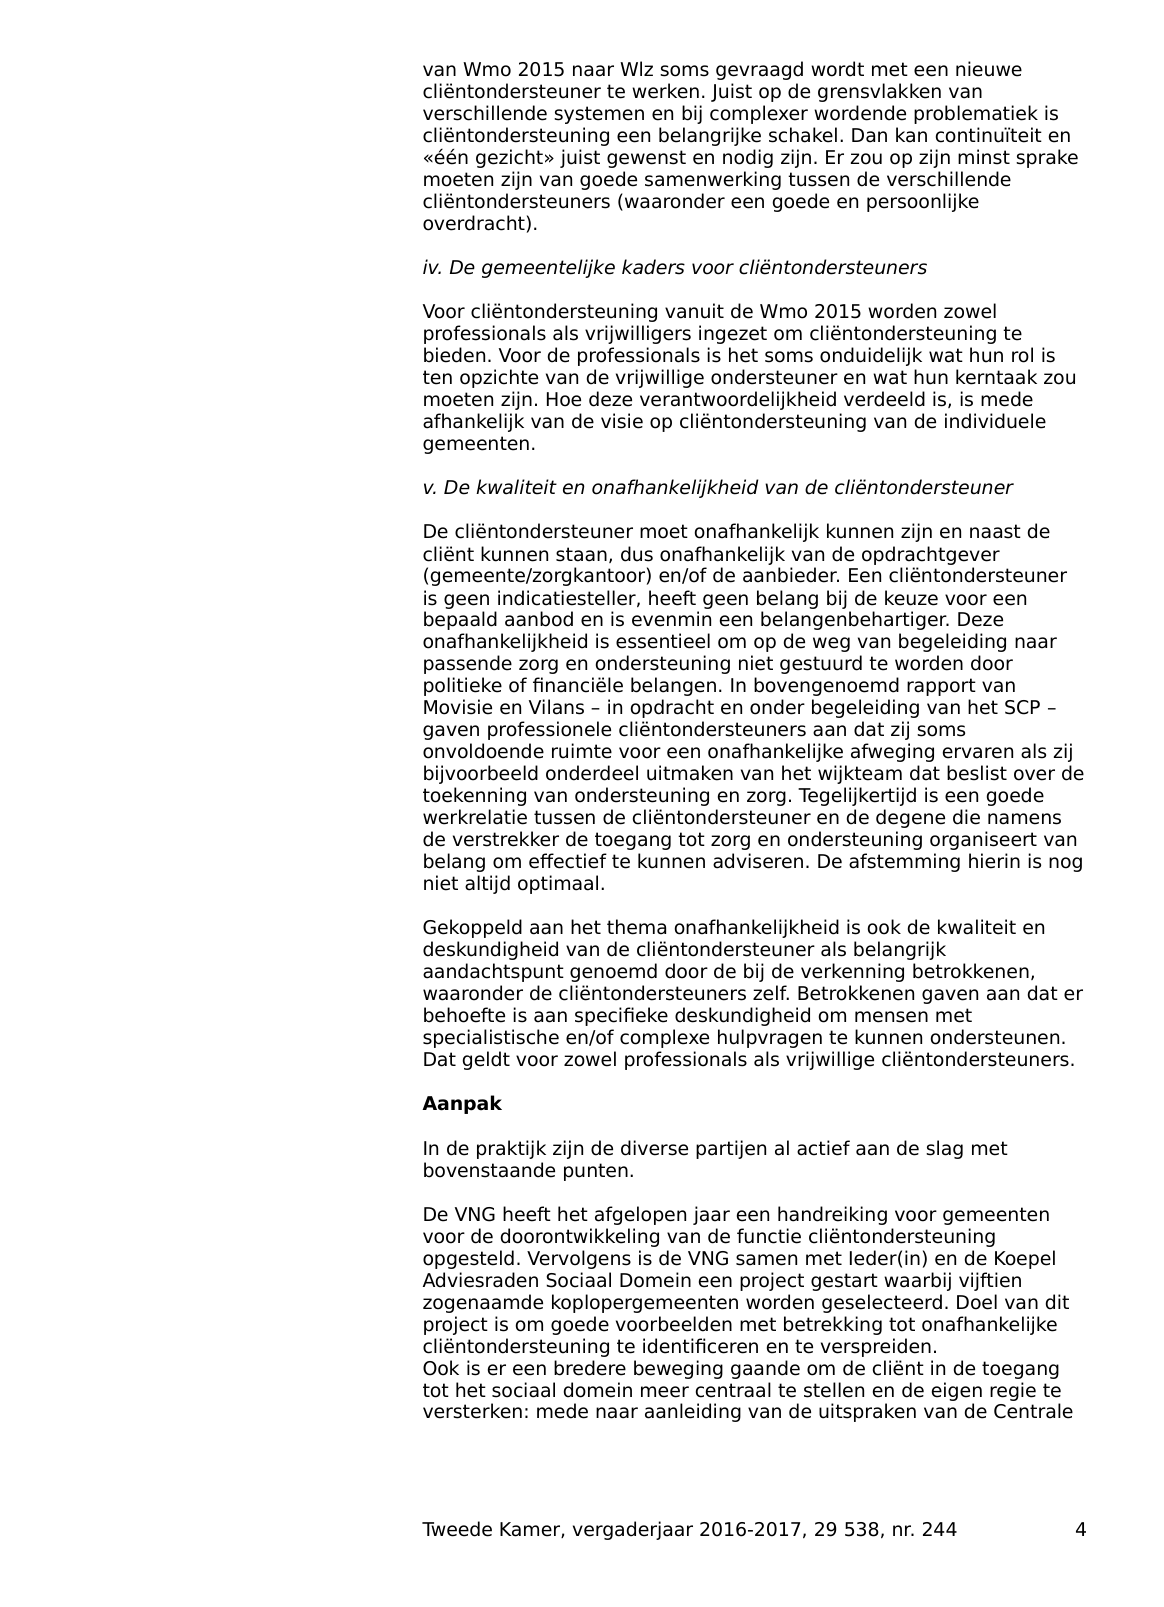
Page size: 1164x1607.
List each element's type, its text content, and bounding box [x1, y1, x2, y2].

subtitle iv. De gemeentelijke kaders voor cliëntondersteuners [422, 257, 1087, 279]
text In de praktijk zijn de diverse partijen al actief aan de slag met bovenstaande punten. [422, 1137, 1087, 1181]
text De cliëntondersteuner moet onafhankelijk kunnen zijn en naast de cliënt kunnen staan, dus onafhankelijk van de opdrachtgever (gemeente/zorgkantoor) en/of de aanbieder. Een cliëntondersteuner is geen indicatiesteller, heeft geen belang bij de keuze voor een bepaald aanbod en is evenmin een belangenbehartiger. Deze onafhankelijkheid is essentieel om op de weg van begeleiding naar passende zorg en ondersteuning niet gestuurd te worden door politieke of financiële belangen. In bovengenoemd rapport van Movisie en Vilans – in opdracht en onder begeleiding van het SCP – gaven professionele cliëntondersteuners aan dat zij soms onvoldoende ruimte voor een onafhankelijke afweging ervaren als zij bijvoorbeeld onderdeel uitmaken van het wijkteam dat beslist over de toekenning van ondersteuning en zorg. Tegelijkertijd is een goede werkrelatie tussen de cliëntondersteuner en de degene die namens de verstrekker de toegang tot zorg en ondersteuning organiseert van belang om effectief te kunnen adviseren. De afstemming hierin is nog niet altijd optimaal. [422, 521, 1087, 895]
subtitle Aanpak [422, 1093, 1087, 1115]
text van Wmo 2015 naar Wlz soms gevraagd wordt met een nieuwe cliëntondersteuner te werken. Juist op de grensvlakken van verschillende systemen en bij complexer wordende problematiek is cliëntondersteuning een belangrijke schakel. Dan kan continuïteit en «één gezicht» juist gewenst en nodig zijn. Er zou op zijn minst sprake moeten zijn van goede samenwerking tussen de verschillende cliëntondersteuners (waaronder een goede en persoonlijke overdracht). [422, 59, 1087, 235]
text Gekoppeld aan het thema onafhankelijkheid is ook de kwaliteit en deskundigheid van de cliëntondersteuner als belangrijk aandachtspunt genoemd door de bij de verkenning betrokkenen, waaronder de cliëntondersteuners zelf. Betrokkenen gaven aan dat er behoefte is aan specifieke deskundigheid om mensen met specialistische en/of complexe hulpvragen te kunnen ondersteunen. Dat geldt voor zowel professionals als vrijwillige cliëntondersteuners. [422, 917, 1087, 1071]
subtitle v. De kwaliteit en onafhankelijkheid van de cliëntondersteuner [422, 477, 1087, 499]
text Voor cliëntondersteuning vanuit de Wmo 2015 worden zowel professionals als vrijwilligers ingezet om cliëntondersteuning te bieden. Voor de professionals is het soms onduidelijk wat hun rol is ten opzichte van de vrijwillige ondersteuner en wat hun kerntaak zou moeten zijn. Hoe deze verantwoordelijkheid verdeeld is, is mede afhankelijk van de visie op cliëntondersteuning van de individuele gemeenten. [422, 301, 1087, 455]
text De VNG heeft het afgelopen jaar een handreiking voor gemeenten voor de doorontwikkeling van de functie cliëntondersteuning opgesteld. Vervolgens is de VNG samen met Ieder(in) en de Koepel Adviesraden Sociaal Domein een project gestart waarbij vijftien zogenaamde koplopergemeenten worden geselecteerd. Doel van dit project is om goede voorbeelden met betrekking tot onafhankelijke cliëntondersteuning te identificeren en te verspreiden. [422, 1204, 1087, 1357]
text Ook is er een bredere beweging gaande om de cliënt in de toegang tot het sociaal domein meer centraal te stellen en de eigen regie te versterken: mede naar aanleiding van de uitspraken van de Centrale [422, 1357, 1087, 1423]
